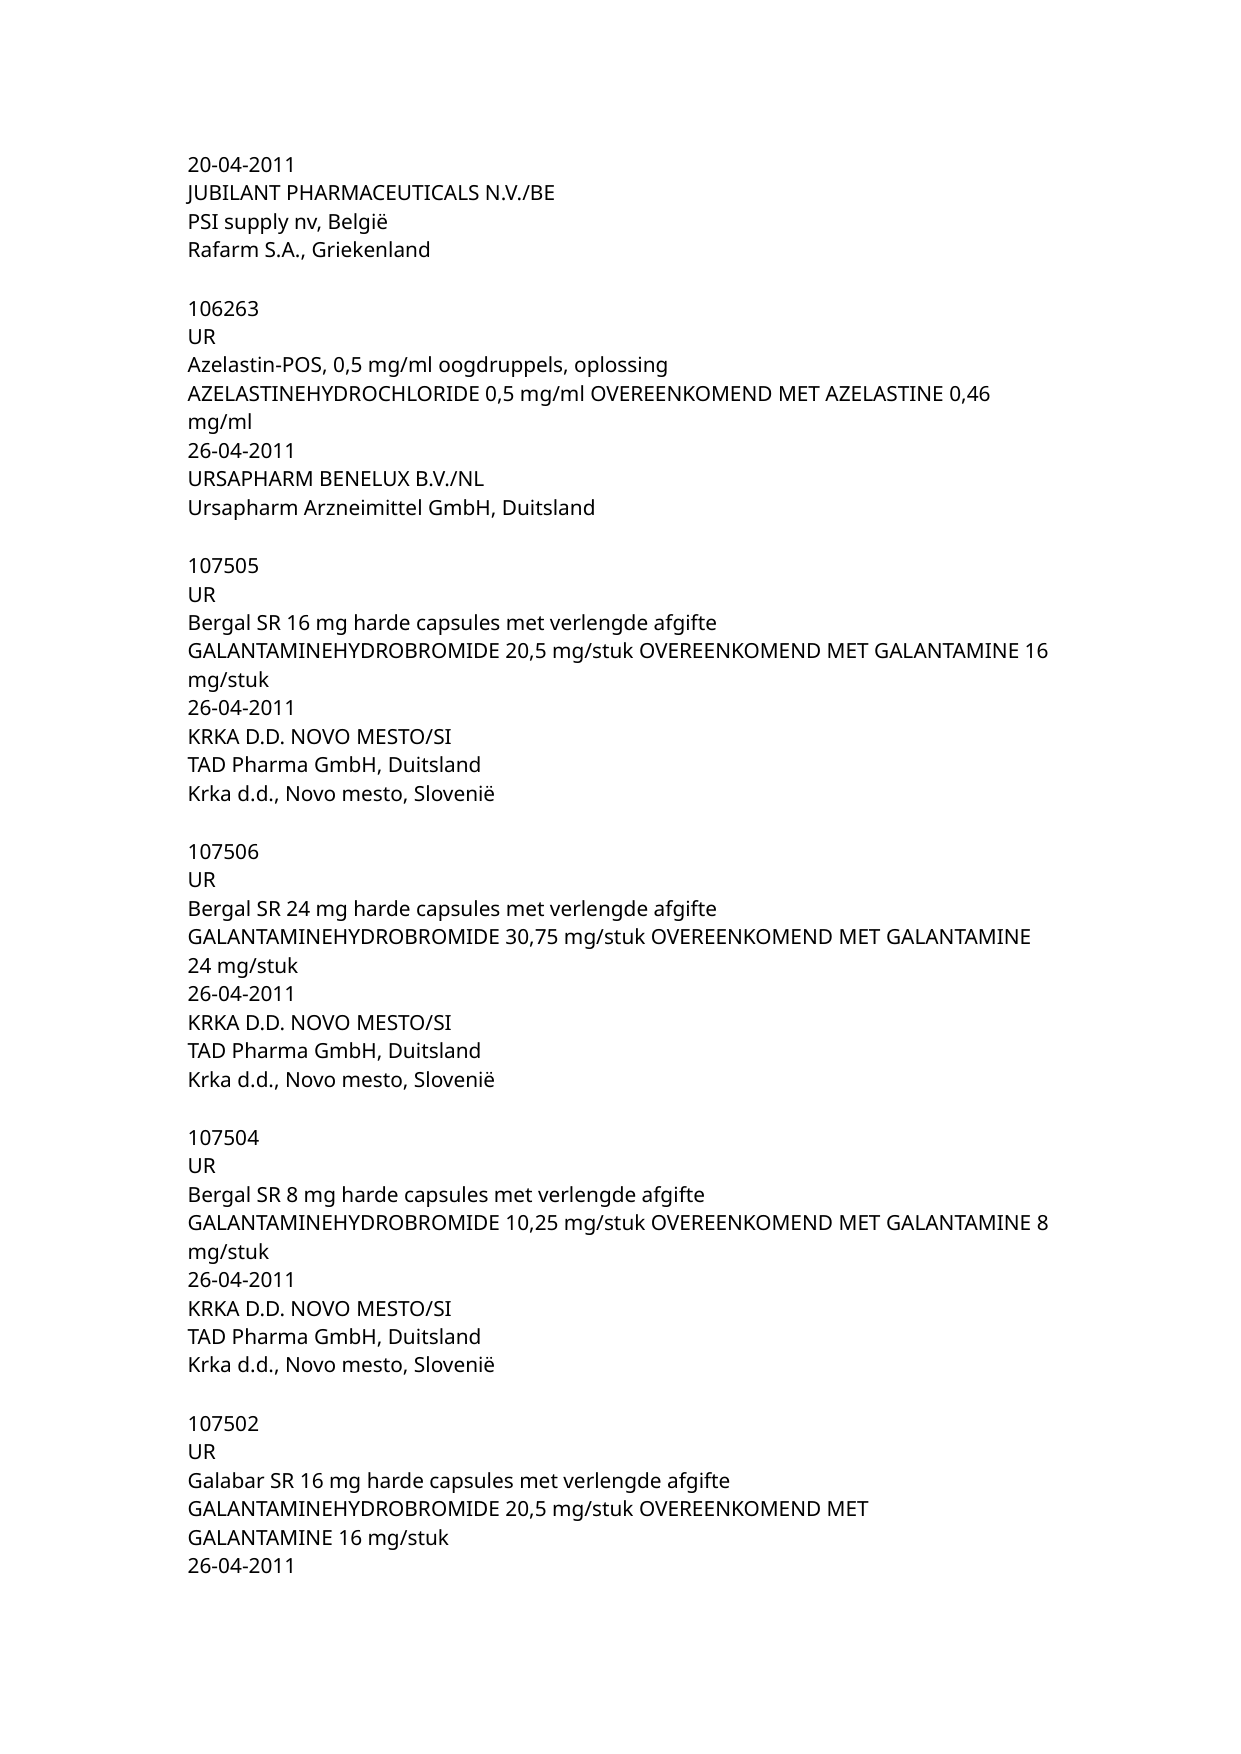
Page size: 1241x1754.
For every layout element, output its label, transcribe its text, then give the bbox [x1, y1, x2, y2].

text Krka d.d., Novo mesto, Slovenië [187, 1065, 1053, 1093]
text TAD Pharma GmbH, Duitsland [187, 750, 1053, 779]
text Rafarm S.A., Griekenland [187, 235, 1053, 264]
text 107506 [187, 837, 1053, 866]
text GALANTAMINEHYDROBROMIDE 10,25 mg/stuk OVEREENKOMEND MET GALANTAMINE 8 mg/stuk [187, 1208, 1053, 1265]
text Krka d.d., Novo mesto, Slovenië [187, 1351, 1053, 1379]
text 20-04-2011 [187, 150, 1053, 178]
text GALANTAMINE 16 mg/stuk [187, 1523, 1053, 1551]
text 26-04-2011 [187, 1265, 1053, 1294]
text TAD Pharma GmbH, Duitsland [187, 1036, 1053, 1065]
text KRKA D.D. NOVO MESTO/SI [187, 1294, 1053, 1322]
text TAD Pharma GmbH, Duitsland [187, 1322, 1053, 1351]
text 107504 [187, 1123, 1053, 1152]
text 106263 [187, 294, 1053, 322]
text KRKA D.D. NOVO MESTO/SI [187, 722, 1053, 750]
text KRKA D.D. NOVO MESTO/SI [187, 1008, 1053, 1036]
text PSI supply nv, België [187, 207, 1053, 235]
text Azelastin-POS, 0,5 mg/ml oogdruppels, oplossing [187, 351, 1053, 379]
text GALANTAMINEHYDROBROMIDE 20,5 mg/stuk OVEREENKOMEND MET GALANTAMINE 16 mg/stuk [187, 637, 1053, 693]
text UR [187, 866, 1053, 894]
text UR [187, 1437, 1053, 1466]
text UR [187, 322, 1053, 351]
text Galabar SR 16 mg harde capsules met verlengde afgifte [187, 1466, 1053, 1494]
text 107502 [187, 1409, 1053, 1437]
text 26-04-2011 [187, 436, 1053, 464]
text GALANTAMINEHYDROBROMIDE 30,75 mg/stuk OVEREENKOMEND MET GALANTAMINE 24 mg/stuk [187, 922, 1053, 979]
text URSAPHARM BENELUX B.V./NL [187, 464, 1053, 493]
text 26-04-2011 [187, 979, 1053, 1008]
text UR [187, 580, 1053, 608]
text 107505 [187, 551, 1053, 580]
text Bergal SR 8 mg harde capsules met verlengde afgifte [187, 1180, 1053, 1208]
text 26-04-2011 [187, 1551, 1053, 1580]
text Krka d.d., Novo mesto, Slovenië [187, 779, 1053, 807]
text UR [187, 1152, 1053, 1180]
text JUBILANT PHARMACEUTICALS N.V./BE [187, 178, 1053, 207]
text Bergal SR 16 mg harde capsules met verlengde afgifte [187, 608, 1053, 637]
text GALANTAMINEHYDROBROMIDE 20,5 mg/stuk OVEREENKOMEND MET [187, 1494, 1053, 1523]
text Bergal SR 24 mg harde capsules met verlengde afgifte [187, 894, 1053, 922]
text Ursapharm Arzneimittel GmbH, Duitsland [187, 493, 1053, 521]
text 26-04-2011 [187, 693, 1053, 722]
text AZELASTINEHYDROCHLORIDE 0,5 mg/ml OVEREENKOMEND MET AZELASTINE 0,46 mg/ml [187, 379, 1053, 436]
